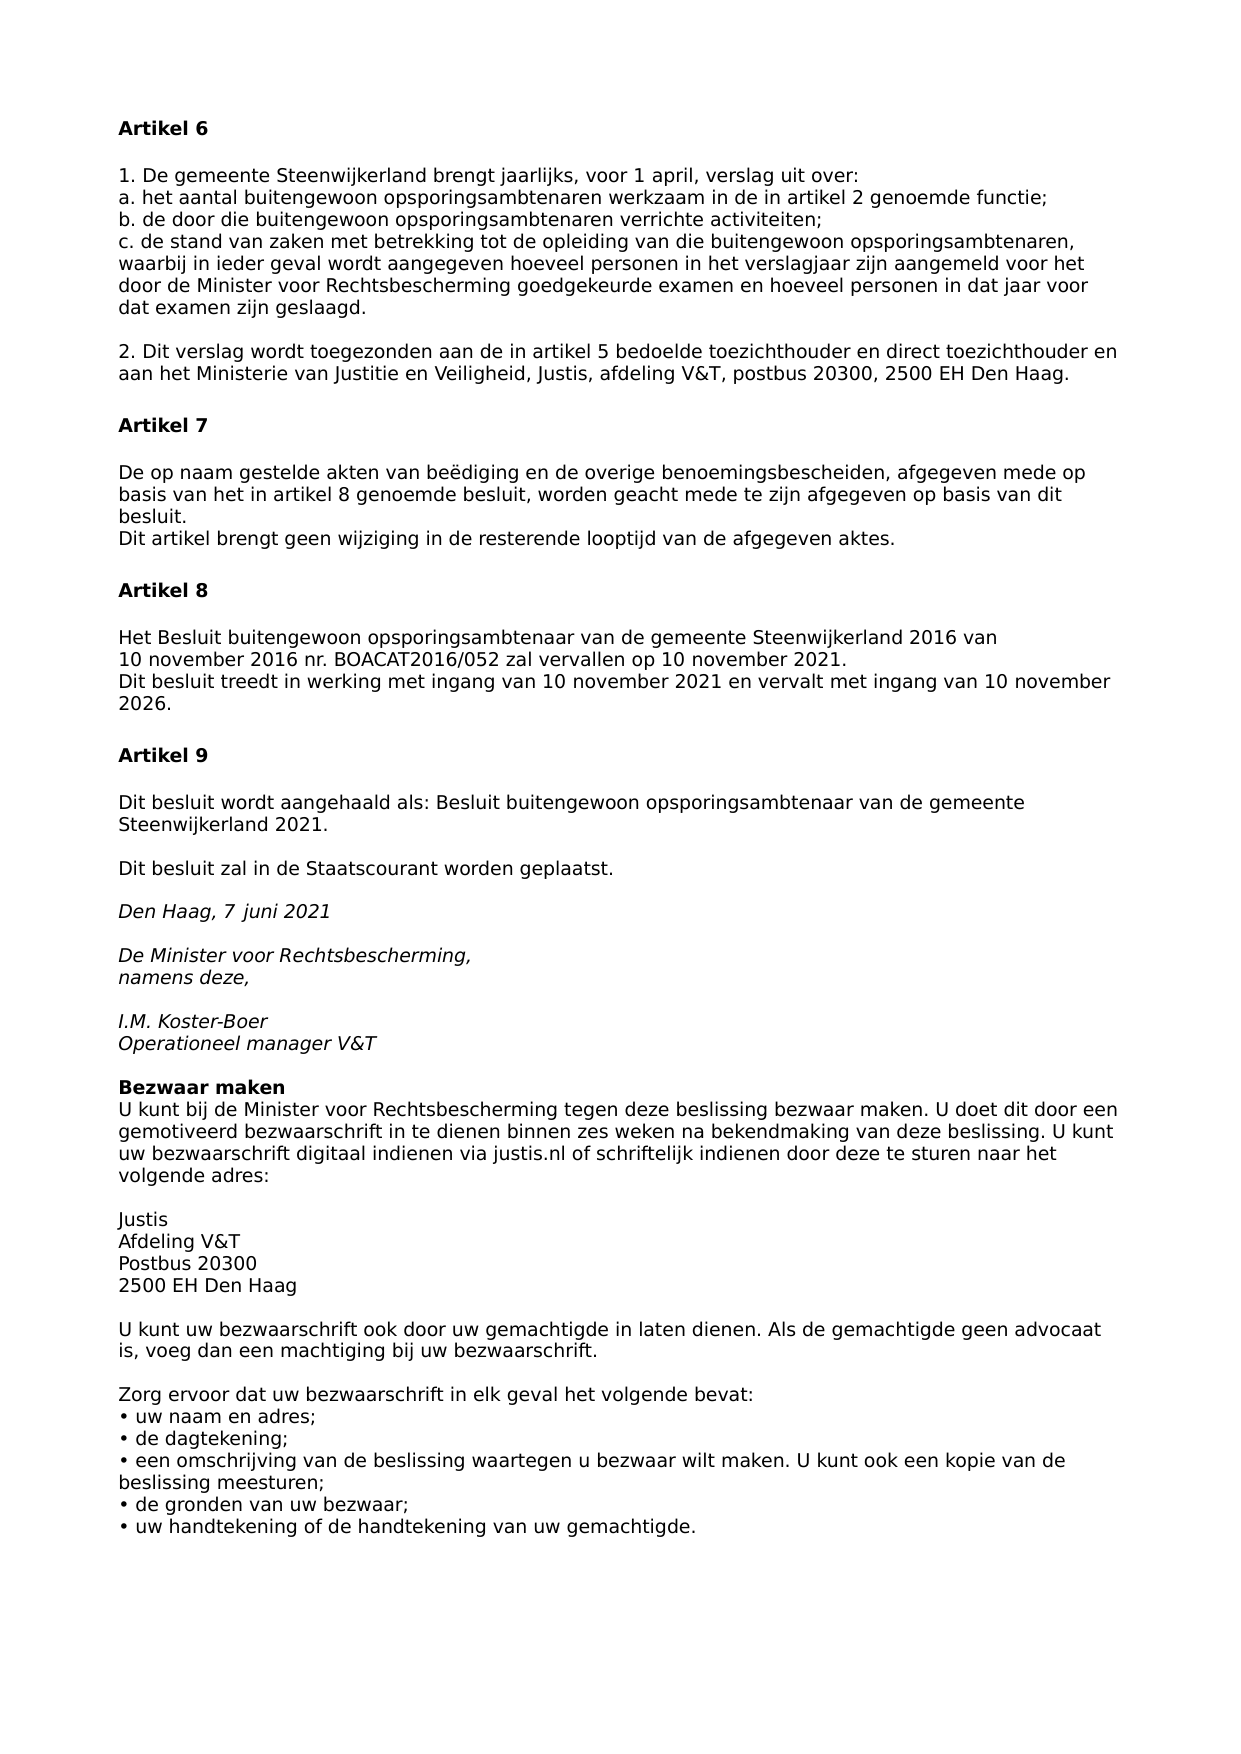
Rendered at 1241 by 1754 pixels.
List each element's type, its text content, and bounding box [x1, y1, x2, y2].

text a. het aantal buitengewoon opsporingsambtenaren werkzaam in de in artikel 2 genoemde functie; [118, 187, 1122, 209]
text Zorg ervoor dat uw bezwaarschrift in elk geval het volgende bevat: [118, 1384, 1122, 1406]
text • de gronden van uw bezwaar; [118, 1494, 1122, 1516]
subtitle Artikel 9 [118, 744, 1122, 767]
text • een omschrijving van de beslissing waartegen u bezwaar wilt maken. U kunt ook een kopie van de beslissing meesturen; [118, 1450, 1122, 1494]
text Bezwaar maken [118, 1077, 1122, 1099]
text Dit besluit treedt in werking met ingang van 10 november 2021 en vervalt met ingang van 10 november 2026. [118, 671, 1122, 714]
text 2500 EH Den Haag [118, 1274, 1122, 1297]
text U kunt bij de Minister voor Rechtsbescherming tegen deze beslissing bezwaar maken. U doet dit door een gemotiveerd bezwaarschrift in te dienen binnen zes weken na bekendmaking van deze beslissing. U kunt uw bezwaarschrift digitaal indienen via justis.nl of schriftelijk indienen door deze te sturen naar het volgende adres: [118, 1099, 1122, 1187]
text Den Haag, 7 juni 2021 [118, 901, 1122, 923]
text Dit artikel brengt geen wijziging in de resterende looptijd van de afgegeven aktes. [118, 528, 1122, 550]
text • uw handtekening of de handtekening van uw gemachtigde. [118, 1516, 1122, 1538]
text De op naam gestelde akten van beëdiging en de overige benoemingsbescheiden, afgegeven mede op basis van het in artikel 8 genoemde besluit, worden geacht mede te zijn afgegeven op basis van dit besluit. [118, 462, 1122, 528]
subtitle Artikel 8 [118, 580, 1122, 602]
text • de dagtekening; [118, 1428, 1122, 1450]
text Postbus 20300 [118, 1253, 1122, 1274]
text Afdeling V&T [118, 1231, 1122, 1253]
subtitle Artikel 7 [118, 415, 1122, 437]
text • uw naam en adres; [118, 1406, 1122, 1428]
text Justis [118, 1209, 1122, 1231]
subtitle Artikel 6 [118, 118, 1122, 140]
text 1. De gemeente Steenwijkerland brengt jaarlijks, voor 1 april, verslag uit over: [118, 165, 1122, 187]
text Dit besluit wordt aangehaald als: Besluit buitengewoon opsporingsambtenaar van de gemeente Steenwijkerland 2021. [118, 792, 1122, 836]
text Het Besluit buitengewoon opsporingsambtenaar van de gemeente Steenwijkerland 2016 van 10 november 2016 nr. BOACAT2016/052 zal vervallen op 10 november 2021. [118, 627, 1122, 671]
text c. de stand van zaken met betrekking tot de opleiding van die buitengewoon opsporingsambtenaren, waarbij in ieder geval wordt aangegeven hoeveel personen in het verslagjaar zijn aangemeld voor het door de Minister voor Rechtsbescherming goedgekeurde examen en hoeveel personen in dat jaar voor dat examen zijn geslaagd. [118, 231, 1122, 319]
text De Minister voor Rechtsbescherming, namens deze, I.M. Koster-Boer Operationeel manager V&T [118, 945, 1122, 1055]
text U kunt uw bezwaarschrift ook door uw gemachtigde in laten dienen. Als de gemachtigde geen advocaat is, voeg dan een machtiging bij uw bezwaarschrift. [118, 1318, 1122, 1362]
text b. de door die buitengewoon opsporingsambtenaren verrichte activiteiten; [118, 209, 1122, 231]
text 2. Dit verslag wordt toegezonden aan de in artikel 5 bedoelde toezichthouder en direct toezichthouder en aan het Ministerie van Justitie en Veiligheid, Justis, afdeling V&T, postbus 20300, 2500 EH Den Haag. [118, 341, 1122, 385]
text Dit besluit zal in de Staatscourant worden geplaatst. [118, 857, 1122, 879]
